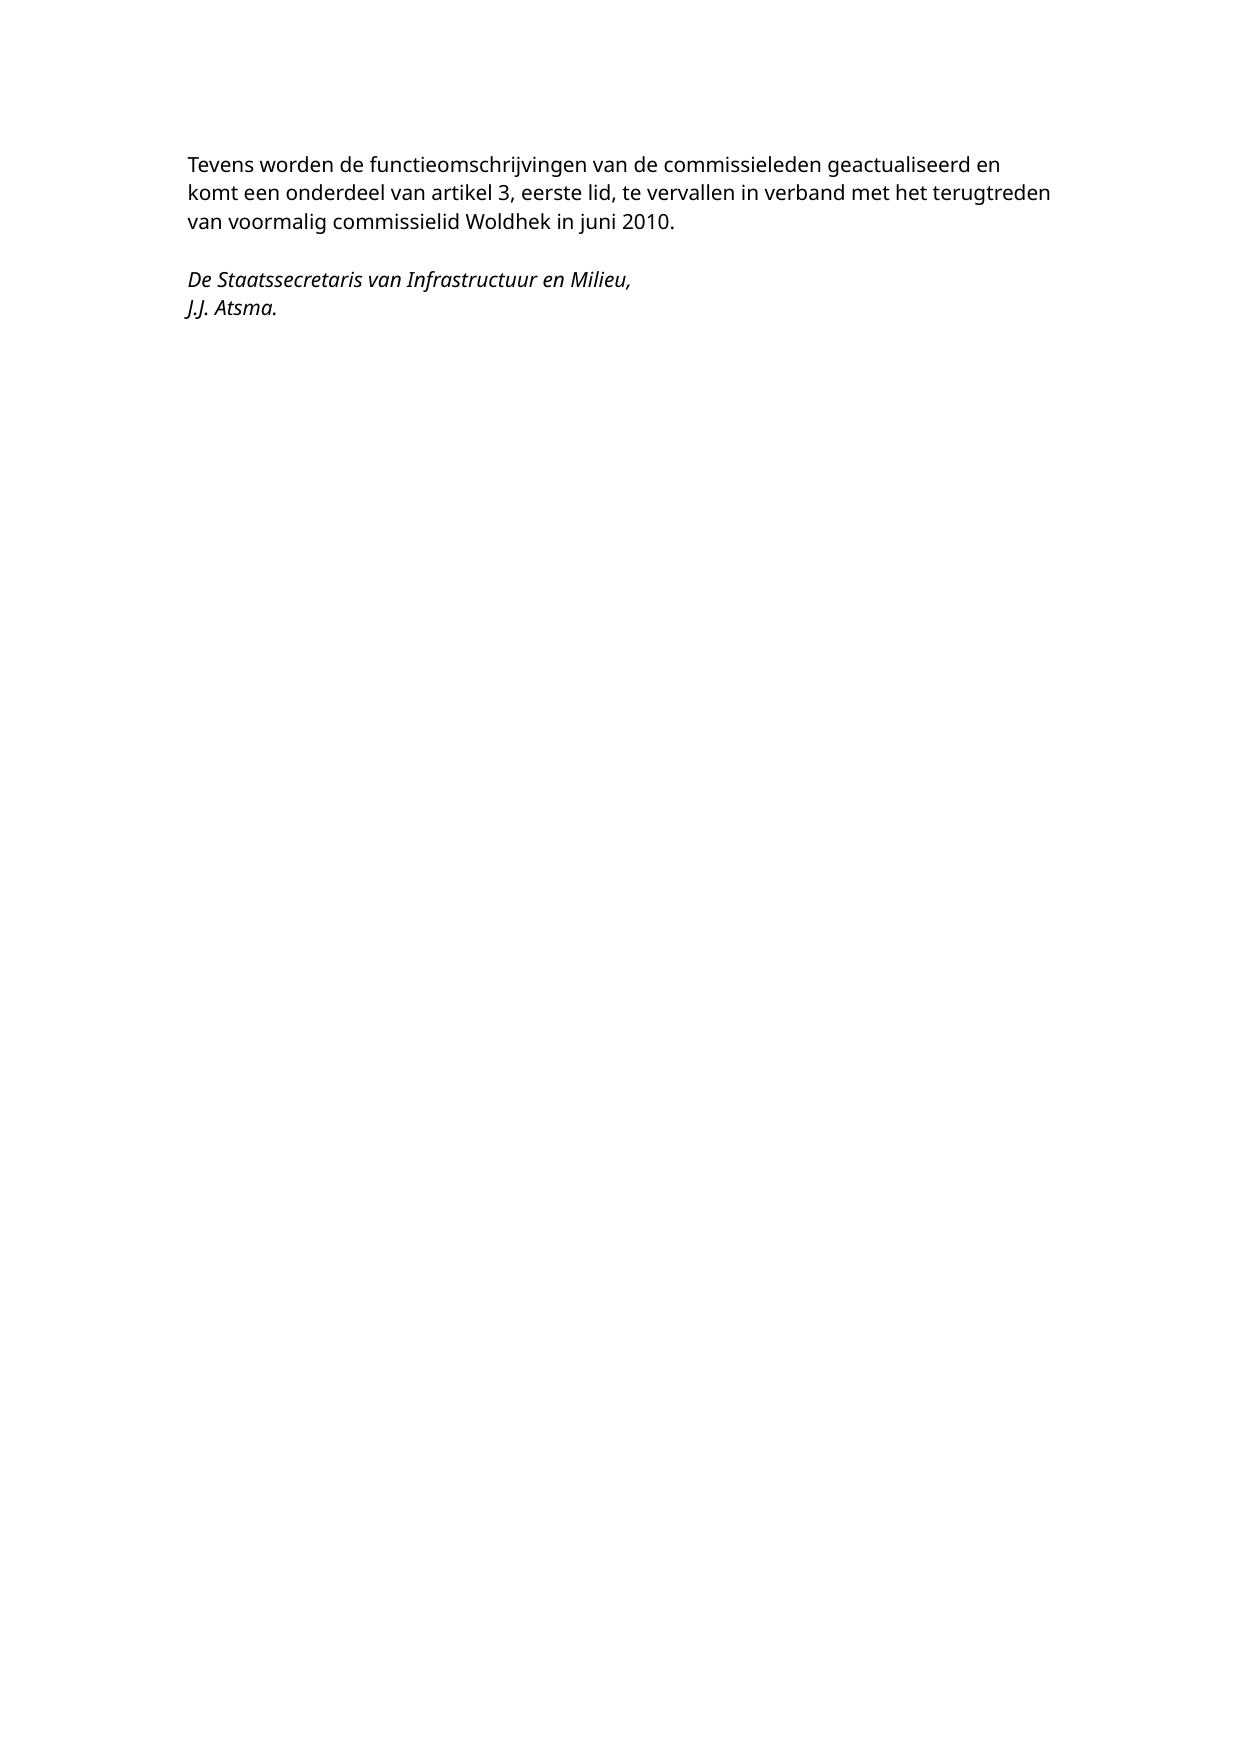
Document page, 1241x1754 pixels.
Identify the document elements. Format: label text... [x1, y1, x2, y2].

text J.J. Atsma. [187, 293, 1053, 322]
text De Staatssecretaris van Infrastructuur en Milieu, [187, 265, 1053, 293]
text Tevens worden de functieomschrijvingen van de commissieleden geactualiseerd en komt een onderdeel van artikel 3, eerste lid, te vervallen in verband met het terugtreden van voormalig commissielid Woldhek in juni 2010. [187, 150, 1053, 235]
